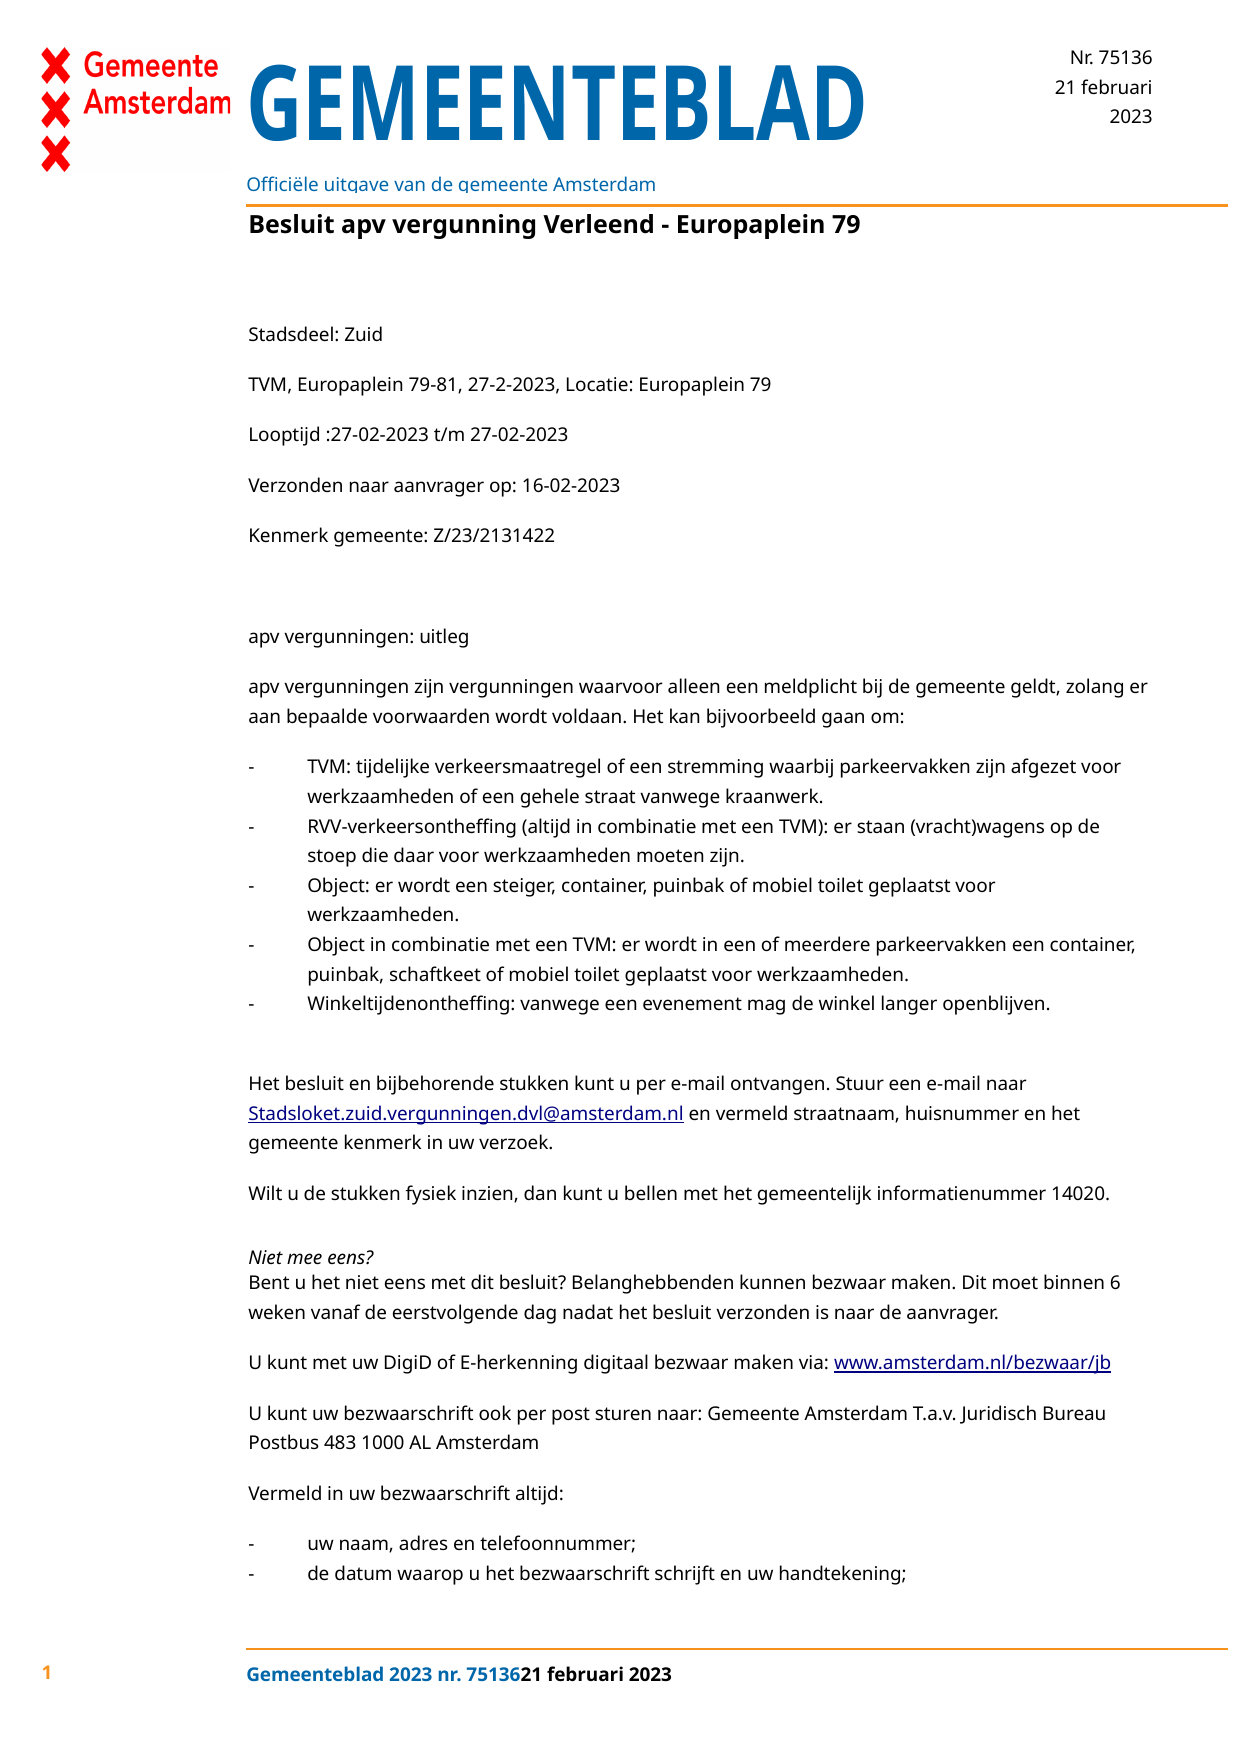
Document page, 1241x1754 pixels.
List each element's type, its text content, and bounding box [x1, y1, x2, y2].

list Object in combinatie met een TVM: er wordt in een of meerdere parkeervakken een container, puinbak, schaftkeet of mobiel toilet geplaatst voor werkzaamheden. [248, 931, 1152, 986]
list Object: er wordt een steiger, container, puinbak of mobiel toilet geplaatst voor werkzaamheden. [248, 872, 1152, 927]
text Bent u het niet eens met dit besluit? Belanghebbenden kunnen bezwaar maken. Dit moet binnen 6 weken vanaf de eerstvolgende dag nadat het besluit verzonden is naar de aanvrager. [248, 1269, 1152, 1325]
list Winkeltijdenontheffing: vanwege een evenement mag de winkel langer openblijven. [248, 990, 1152, 1016]
list uw naam, adres en telefoonnummer; [248, 1530, 1152, 1556]
text TVM, Europaplein 79-81, 27-2-2023, Locatie: Europaplein 79 [248, 371, 1152, 397]
text Besluit apv vergunning Verleend - Europaplein 79 [248, 207, 1152, 241]
text Kenmerk gemeente: Z/23/2131422 [248, 522, 1152, 548]
list TVM: tijdelijke verkeersmaatregel of een stremming waarbij parkeervakken zijn afgezet voor werkzaamheden of een gehele straat vanwege kraanwerk. [248, 754, 1152, 809]
text Verzonden naar aanvrager op: 16-02-2023 [248, 472, 1152, 498]
text Stadsdeel: Zuid [248, 321, 1152, 346]
text U kunt uw bezwaarschrift ook per post sturen naar: Gemeente Amsterdam T.a.v. Juridisch Bureau Postbus 483 1000 AL Amsterdam [248, 1400, 1152, 1455]
text Niet mee eens? [248, 1244, 1152, 1269]
text Looptijd :27-02-2023 t/m 27-02-2023 [248, 422, 1152, 447]
text apv vergunningen: uitleg [248, 623, 1152, 649]
text Wilt u de stukken fysiek inzien, dan kunt u bellen met het gemeentelijk informatienummer 14020. [248, 1180, 1152, 1206]
picture [41, 47, 231, 172]
text Het besluit en bijbehorende stukken kunt u per e-mail ontvangen. Stuur een e-mail naar Stadsloket.zuid.vergunningen.dvl@amsterdam.nl en vermeld straatnaam, huisnummer en het gemeente kenmerk in uw verzoek. [248, 1070, 1152, 1155]
list RVV-verkeersontheffing (altijd in combinatie met een TVM): er staan (vracht)wagens op de stoep die daar voor werkzaamheden moeten zijn. [248, 813, 1152, 868]
list de datum waarop u het bezwaarschrift schrijft en uw handtekening; [248, 1560, 1152, 1586]
text Vermeld in uw bezwaarschrift altijd: [248, 1480, 1152, 1506]
text U kunt met uw DigiD of E-herkenning digitaal bezwaar maken via: www.amsterdam.nl/bezwaar/jb [248, 1349, 1152, 1375]
text apv vergunningen zijn vergunningen waarvoor alleen een meldplicht bij de gemeente geldt, zolang er aan bepaalde voorwaarden wordt voldaan. Het kan bijvoorbeeld gaan om: [248, 674, 1152, 729]
